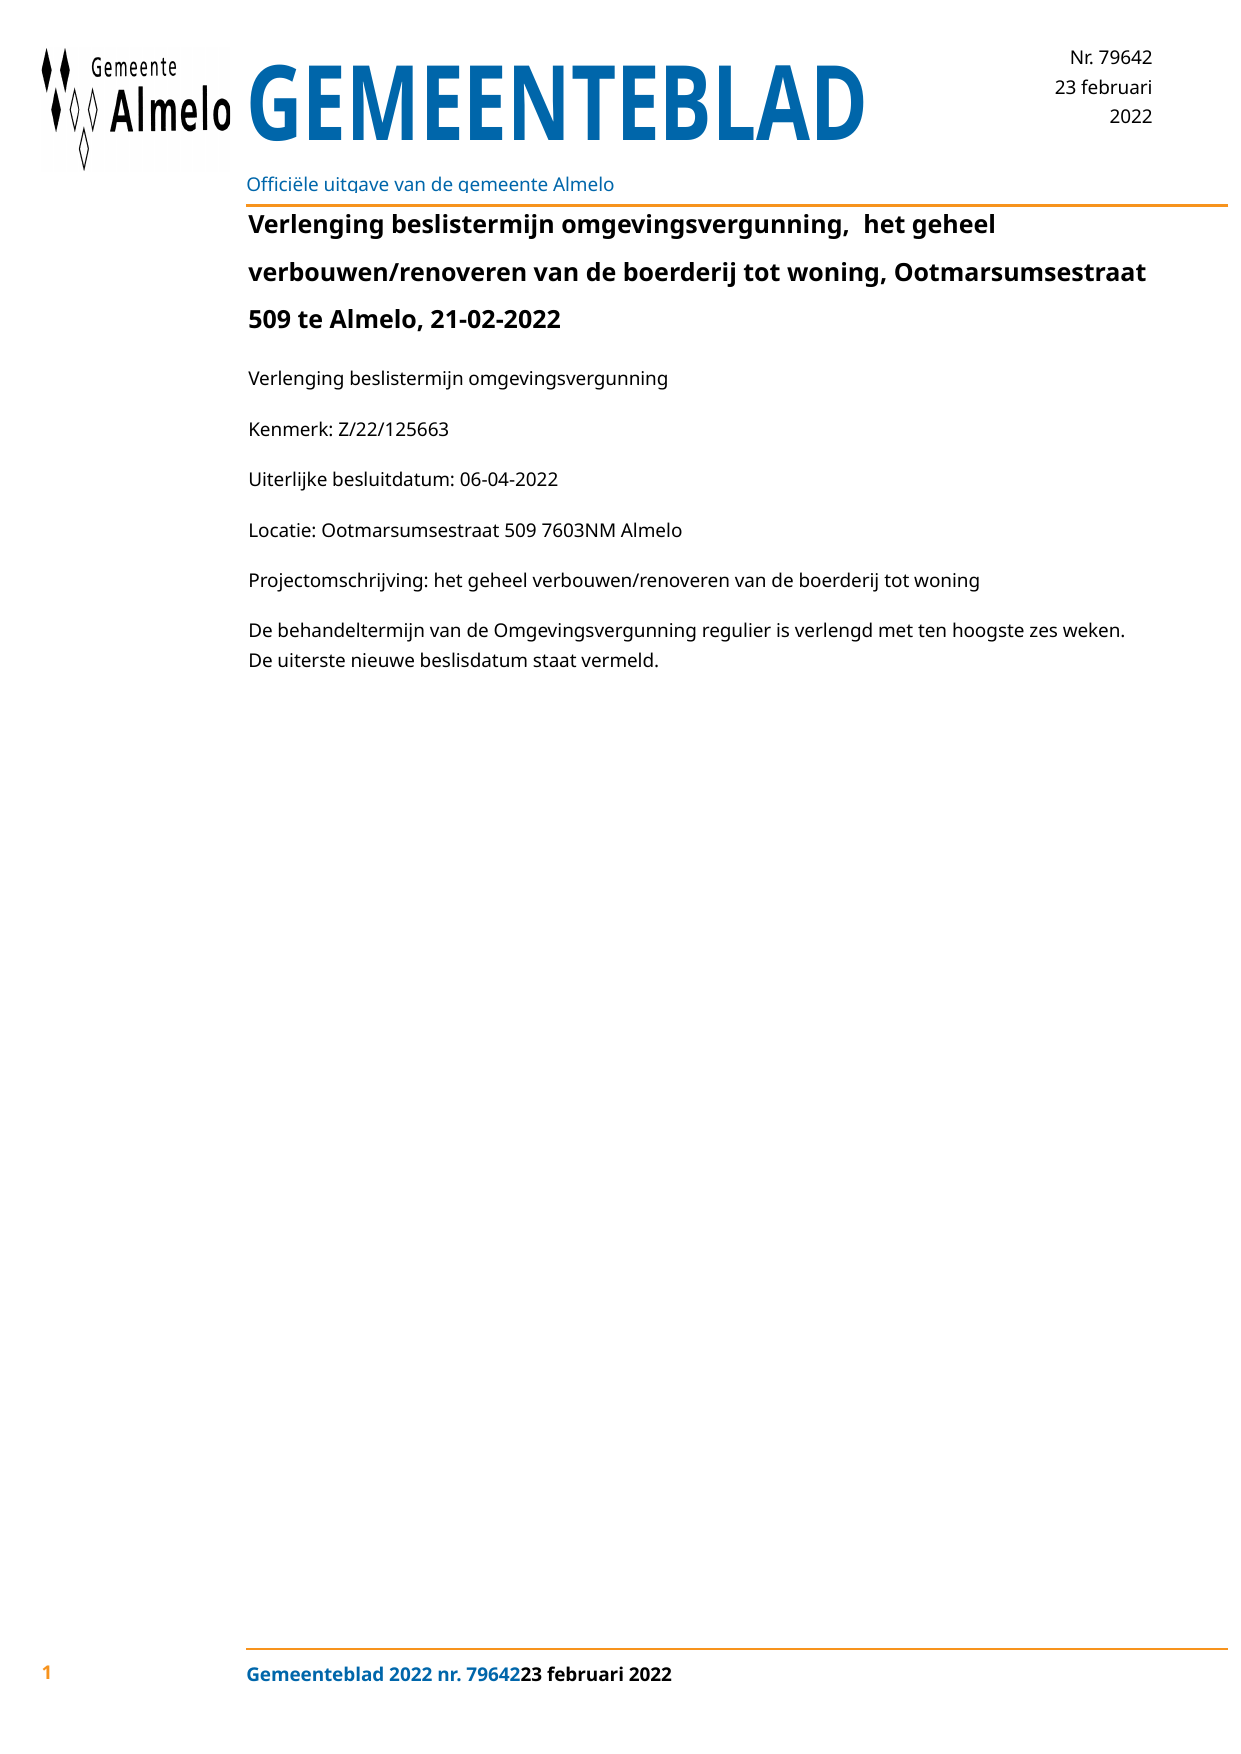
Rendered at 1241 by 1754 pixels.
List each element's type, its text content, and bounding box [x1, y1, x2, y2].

text Locatie: Ootmarsumsestraat 509 7603NM Almelo [248, 517, 1152, 542]
text Verlenging beslistermijn omgevingsvergunning [248, 366, 1152, 391]
text Kenmerk: Z/22/125663 [248, 416, 1152, 442]
text Verlenging beslistermijn omgevingsvergunning, het geheel verbouwen/renoveren van de boerderij tot woning, Ootmarsumsestraat 509 te Almelo, 21-02-2022 [248, 207, 1152, 336]
picture [41, 47, 231, 172]
text Projectomschrijving: het geheel verbouwen/renoveren van de boerderij tot woning [248, 567, 1152, 593]
text De behandeltermijn van de Omgevingsvergunning regulier is verlengd met ten hoogste zes weken. De uiterste nieuwe beslisdatum staat vermeld. [248, 618, 1152, 673]
text Uiterlijke besluitdatum: 06-04-2022 [248, 466, 1152, 492]
